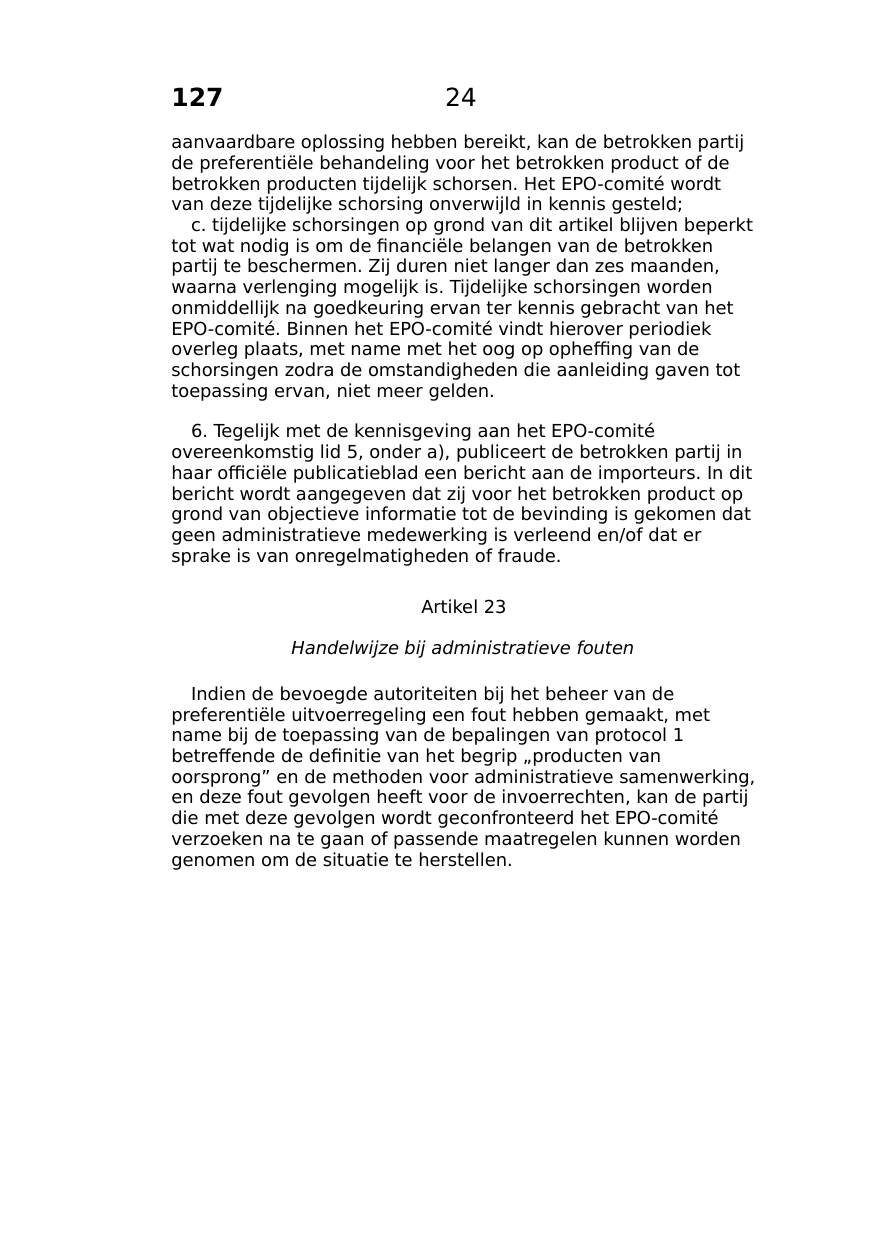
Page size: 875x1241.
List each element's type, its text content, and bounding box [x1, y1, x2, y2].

text Indien de bevoegde autoriteiten bij het beheer van de preferentiële uitvoerregeling een fout hebben gemaakt, met name bij de toepassing van de bepalingen van protocol 1 betreffende de definitie van het begrip „producten van oorsprong” en de methoden voor administratieve samenwerking, en deze fout gevolgen heeft voor de invoerrechten, kan de partij die met deze gevolgen wordt geconfronteerd het EPO-comité verzoeken na te gaan of passende maatregelen kunnen worden genomen om de situatie te herstellen. [171, 684, 756, 870]
text c. tijdelijke schorsingen op grond van dit artikel blijven beperkt tot wat nodig is om de financiële belangen van de betrokken partij te beschermen. Zij duren niet langer dan zes maanden, waarna verlenging mogelijk is. Tijdelijke schorsingen worden onmiddellijk na goedkeuring ervan ter kennis gebracht van het EPO-comité. Binnen het EPO-comité vindt hierover periodiek overleg plaats, met name met het oog op opheffing van de schorsingen zodra de omstandigheden die aanleiding gaven tot toepassing ervan, niet meer gelden. [171, 215, 756, 401]
text aanvaardbare oplossing hebben bereikt, kan de betrokken partij de preferentiële behandeling voor het betrokken product of de betrokken producten tijdelijk schorsen. Het EPO-comité wordt van deze tijdelijke schorsing onverwijld in kennis gesteld; [171, 132, 756, 215]
text 6. Tegelijk met de kennisgeving aan het EPO-comité overeenkomstig lid 5, onder a), publiceert de betrokken partij in haar officiële publicatieblad een bericht aan de importeurs. In dit bericht wordt aangegeven dat zij voor het betrokken product op grond van objectieve informatie tot de bevinding is gekomen dat geen administratieve medewerking is verleend en/of dat er sprake is van onregelmatigheden of fraude. [171, 421, 756, 566]
subtitle Artikel 23 Handelwijze bij administratieve fouten [171, 596, 756, 659]
